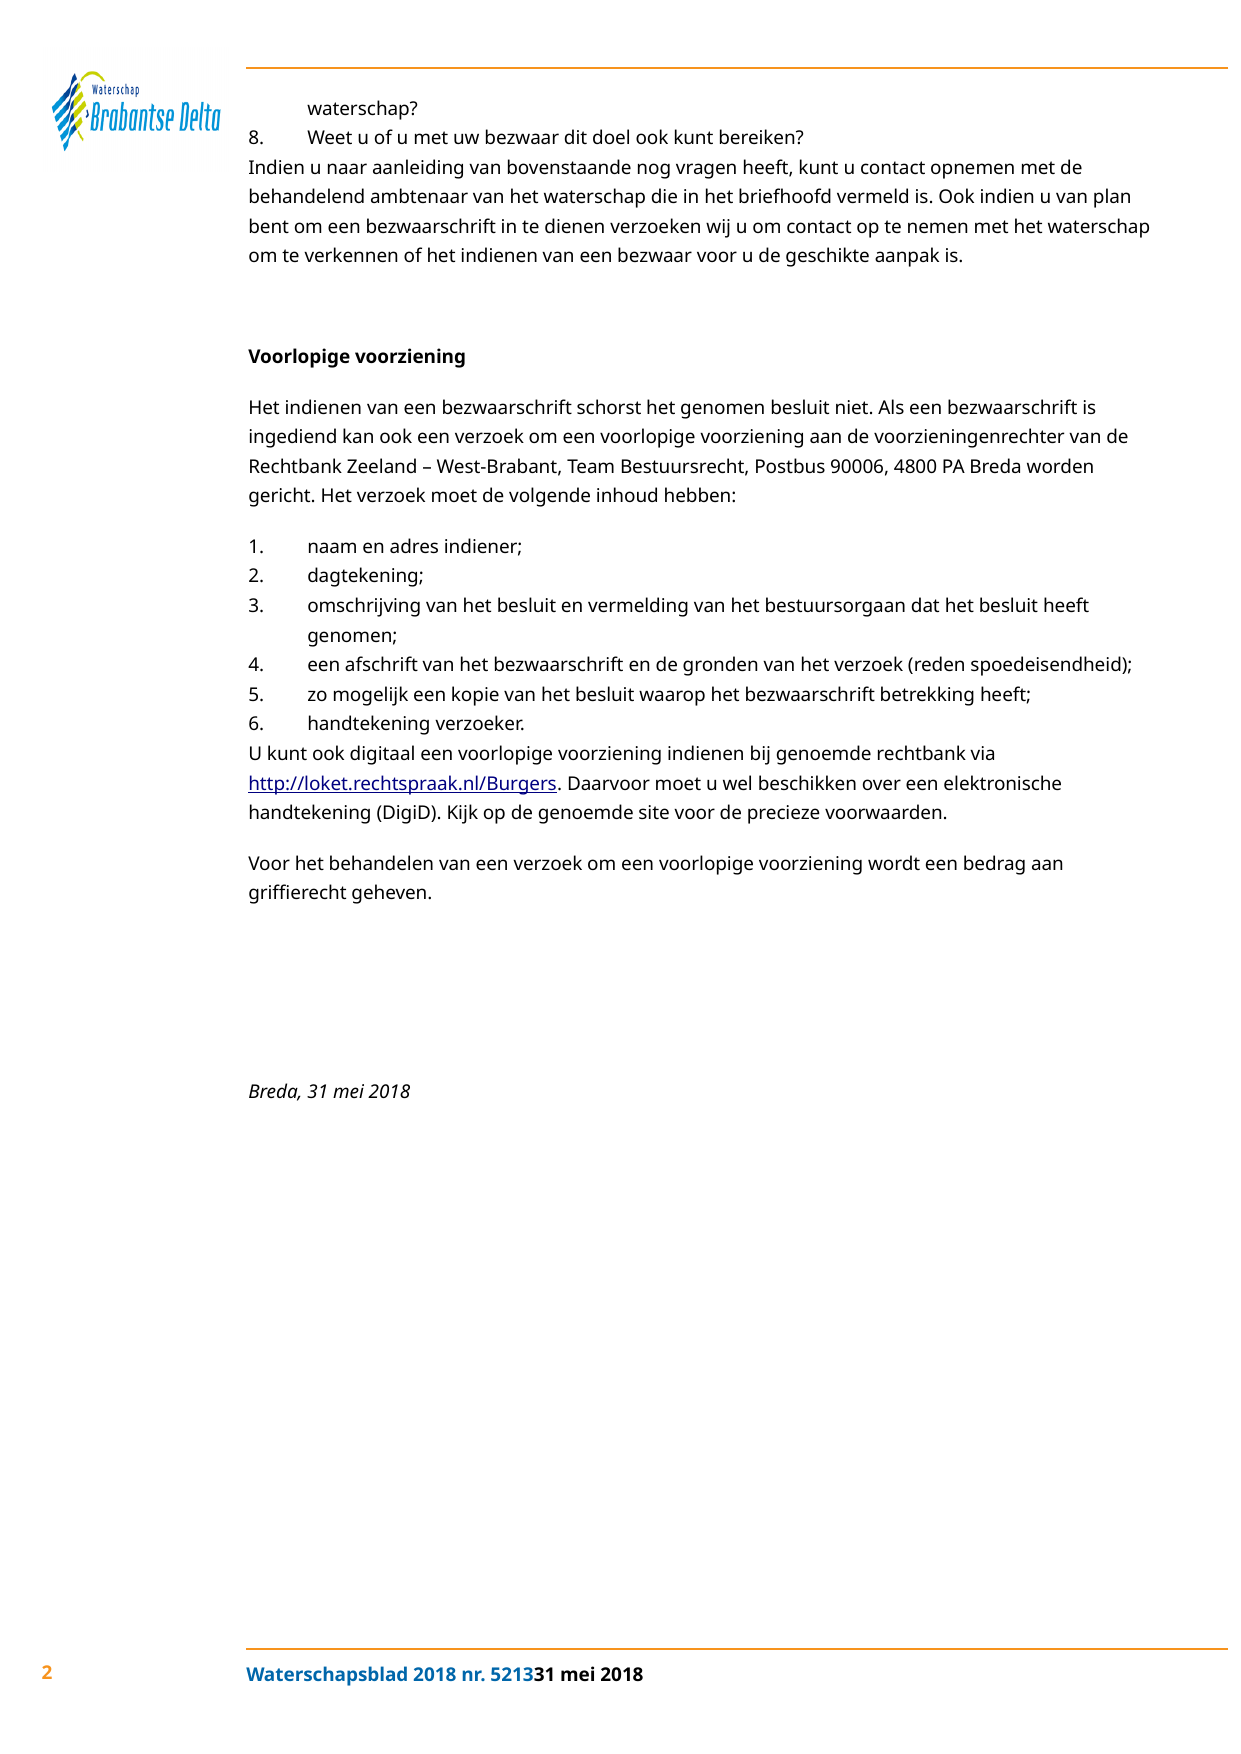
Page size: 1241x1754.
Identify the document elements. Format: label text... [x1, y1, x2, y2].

text U kunt ook digitaal een voorlopige voorziening indienen bij genoemde rechtbank via http://loket.rechtspraak.nl/Burgers. Daarvoor moet u wel beschikken over een elektronische handtekening (DigiD). Kijk op de genoemde site voor de precieze voorwaarden. [248, 740, 1152, 825]
list een afschrift van het bezwaarschrift en de gronden van het verzoek (reden spoedeisendheid); [248, 651, 1152, 677]
text Het indienen van een bezwaarschrift schorst het genomen besluit niet. Als een bezwaarschrift is ingediend kan ook een verzoek om een voorlopige voorziening aan de voorzieningenrechter van de Rechtbank Zeeland – West-Brabant, Team Bestuursrecht, Postbus 90006, 4800 PA Breda worden gericht. Het verzoek moet de volgende inhoud hebben: [248, 394, 1152, 508]
text Breda, 31 mei 2018 [248, 1078, 1152, 1104]
list Weet u of u met uw bezwaar dit doel ook kunt bereiken? [248, 124, 1152, 150]
list waterschap? [248, 95, 1152, 121]
list omschrijving van het besluit en vermelding van het bestuursorgaan dat het besluit heeft genomen; [248, 592, 1152, 648]
text Indien u naar aanleiding van bovenstaande nog vragen heeft, kunt u contact opnemen met de behandelend ambtenaar van het waterschap die in het briefhoofd vermeld is. Ook indien u van plan bent om een bezwaarschrift in te dienen verzoeken wij u om contact op te nemen met het waterschap om te verkennen of het indienen van een bezwaar voor u de geschikte aanpak is. [248, 154, 1152, 268]
text Voor het behandelen van een verzoek om een voorlopige voorziening wordt een bedrag aan griffierecht geheven. [248, 850, 1152, 905]
list handtekening verzoeker. [248, 711, 1152, 736]
list naam en adres indiener; [248, 533, 1152, 559]
list dagtekening; [248, 563, 1152, 588]
text Voorlopige voorziening [248, 343, 1152, 369]
picture [41, 47, 231, 172]
list zo mogelijk een kopie van het besluit waarop het bezwaarschrift betrekking heeft; [248, 681, 1152, 707]
